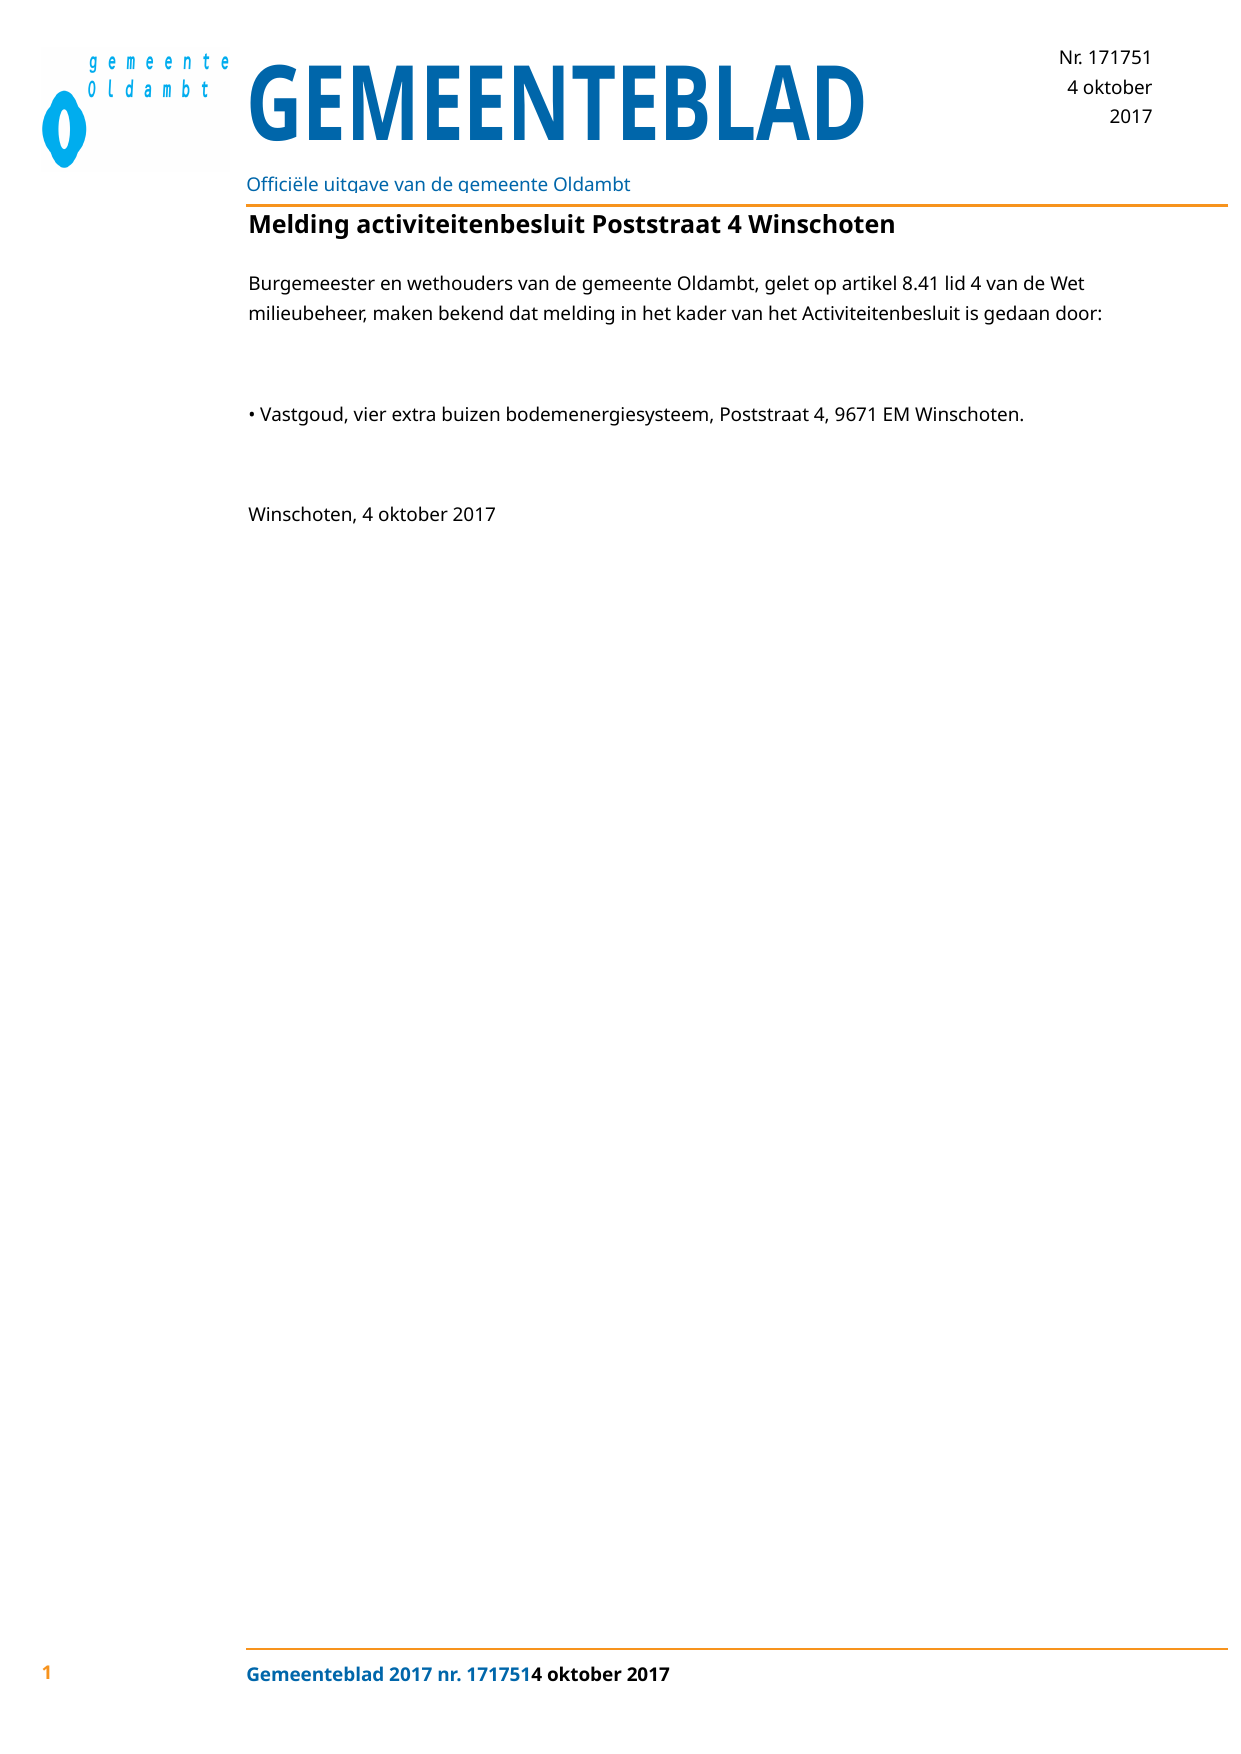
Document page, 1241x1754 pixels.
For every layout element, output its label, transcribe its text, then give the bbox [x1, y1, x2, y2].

text Burgemeester en wethouders van de gemeente Oldambt, gelet op artikel 8.41 lid 4 van de Wet milieubeheer, maken bekend dat melding in het kader van het Activiteitenbesluit is gedaan door: [248, 270, 1152, 326]
text • Vastgoud, vier extra buizen bodemenergiesysteem, Poststraat 4, 9671 EM Winschoten. [248, 401, 1152, 426]
text Melding activiteitenbesluit Poststraat 4 Winschoten [248, 207, 1152, 241]
picture [41, 47, 231, 172]
text Winschoten, 4 oktober 2017 [248, 502, 1152, 527]
